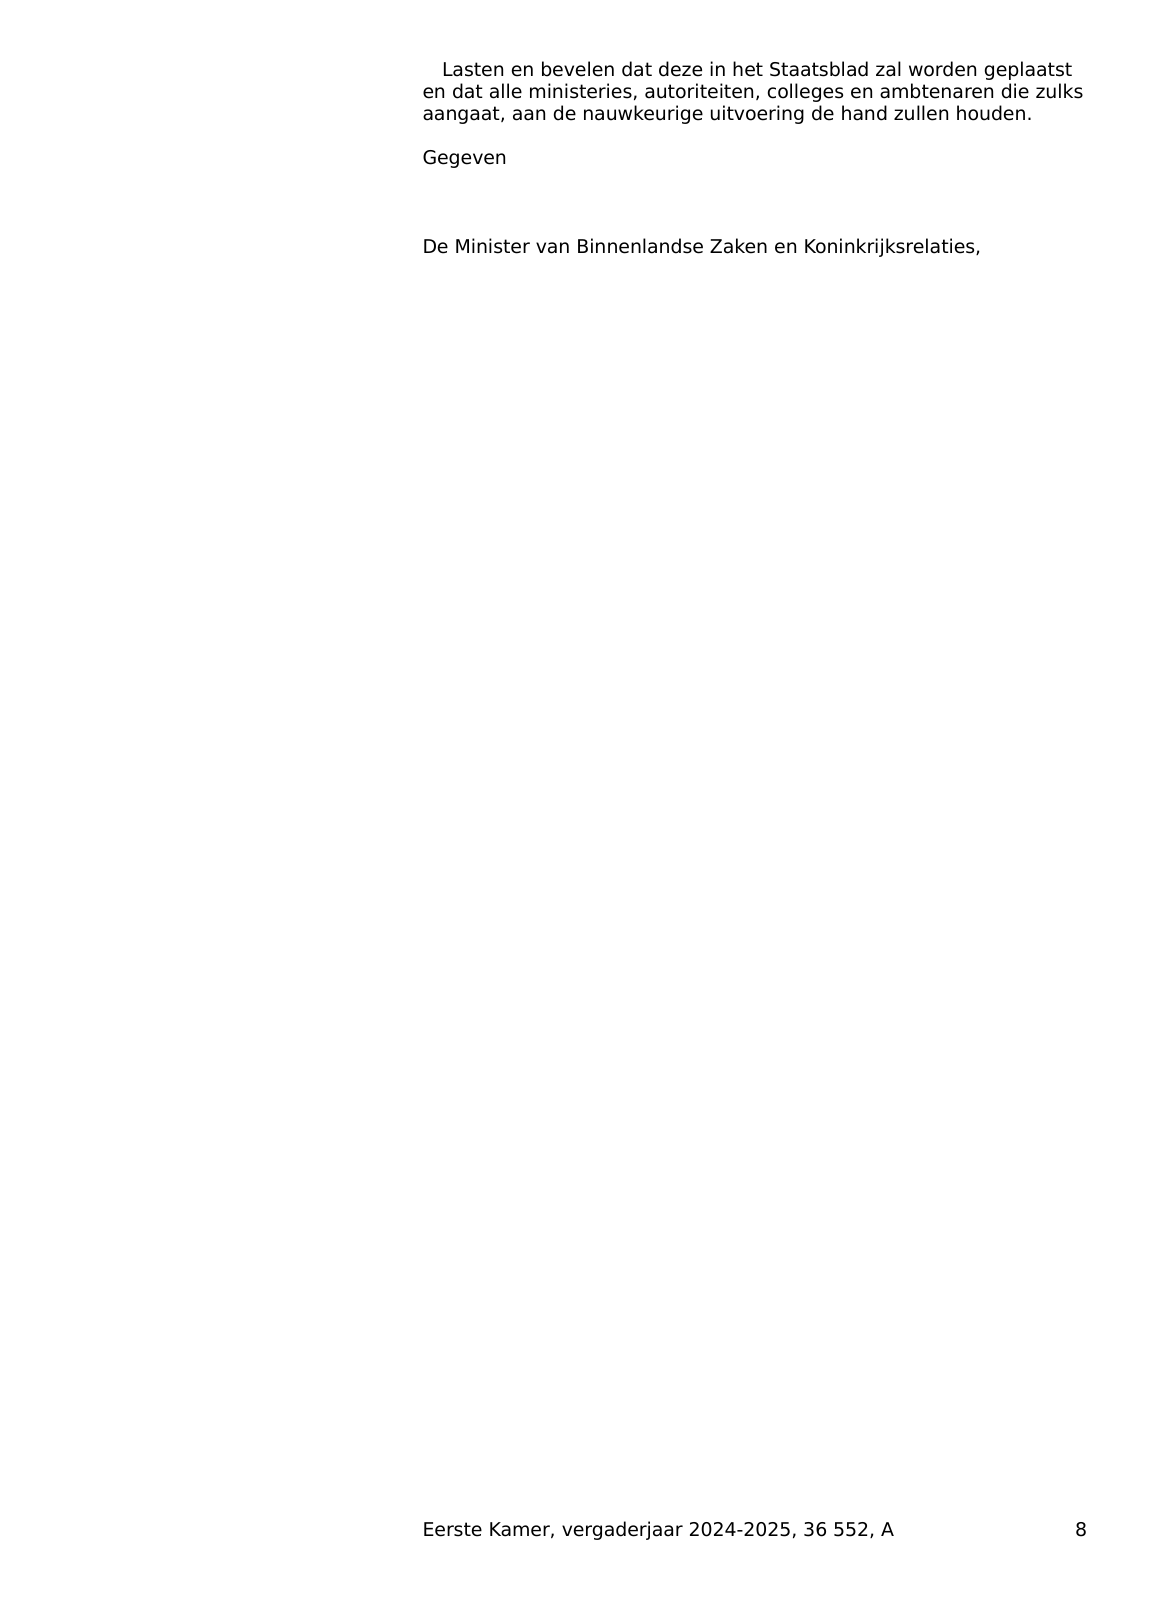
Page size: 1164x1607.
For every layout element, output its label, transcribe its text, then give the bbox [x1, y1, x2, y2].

text Gegeven [422, 147, 1087, 169]
text De Minister van Binnenlandse Zaken en Koninkrijksrelaties, [422, 236, 1087, 258]
text Lasten en bevelen dat deze in het Staatsblad zal worden geplaatst en dat alle ministeries, autoriteiten, colleges en ambtenaren die zulks aangaat, aan de nauwkeurige uitvoering de hand zullen houden. [422, 59, 1087, 125]
